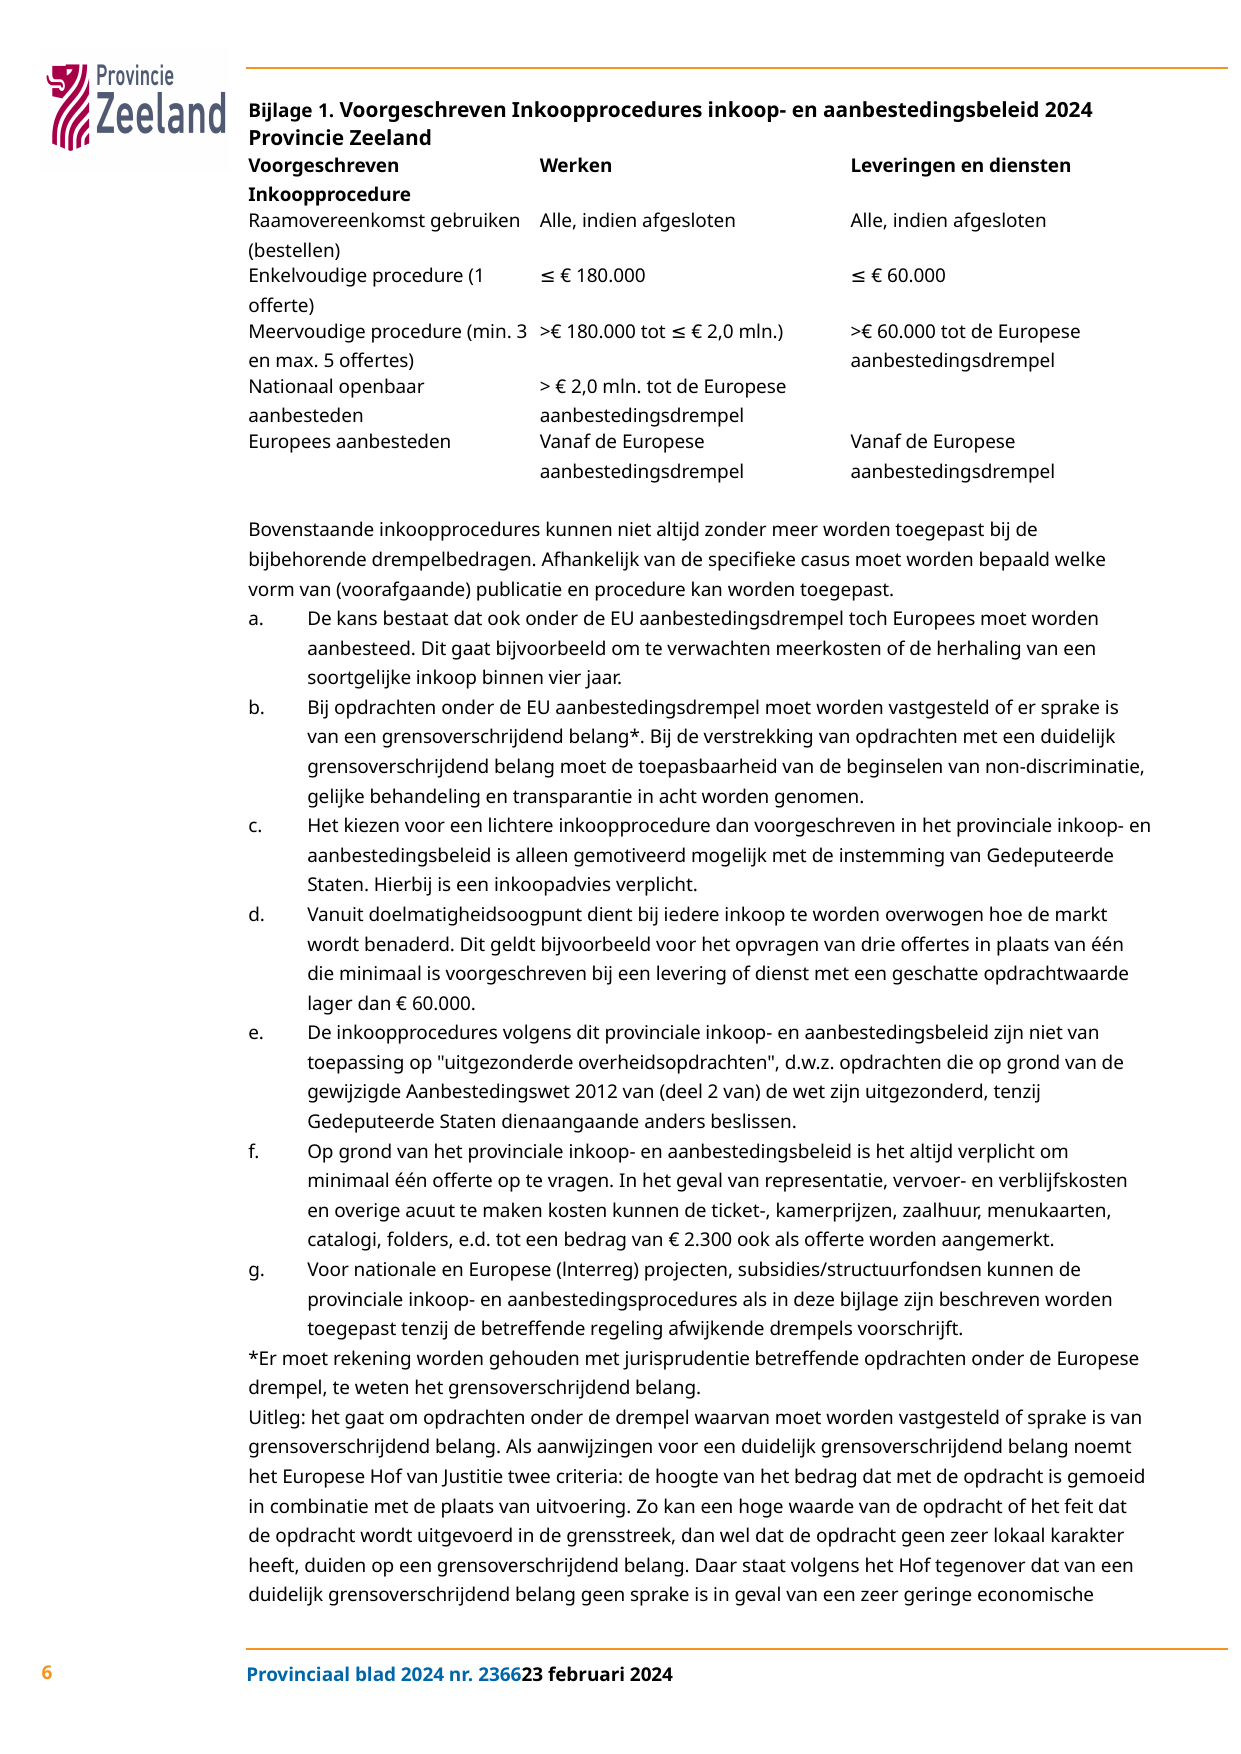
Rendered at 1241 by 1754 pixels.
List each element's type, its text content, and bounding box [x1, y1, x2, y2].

table_cell Europees aanbesteden [248, 429, 539, 484]
table_cell Nationaal openbaar aanbesteden [248, 373, 539, 428]
table_cell Vanaf de Europese aanbestedingsdrempel [540, 429, 850, 484]
table_header Voorgeschreven Inkoopprocedure [248, 152, 539, 207]
list Bij opdrachten onder de EU aanbestedingsdrempel moet worden vastgesteld of er sprake is van een grensoverschrijdend belang*. Bij de verstrekking van opdrachten met een duidelijk grensoverschrijdend belang moet de toepasbaarheid van de beginselen van non-discriminatie, gelijke behandeling en transparantie in acht worden genomen. [248, 694, 1152, 808]
list De kans bestaat dat ook onder de EU aanbestedingsdrempel toch Europees moet worden aanbesteed. Dit gaat bijvoorbeeld om te verwachten meerkosten of de herhaling van een soortgelijke inkoop binnen vier jaar. [248, 605, 1152, 690]
table_cell Alle, indien afgesloten [540, 207, 850, 262]
table_header Leveringen en diensten [850, 152, 1152, 207]
table_cell Meervoudige procedure (min. 3 en max. 5 offertes) [248, 318, 539, 373]
table_cell > € 2,0 mln. tot de Europese aanbestedingsdrempel [540, 373, 850, 428]
table_header Werken [540, 152, 850, 207]
list Voor nationale en Europese (lnterreg) projecten, subsidies/structuurfondsen kunnen de provinciale inkoop- en aanbestedingsprocedures als in deze bijlage zijn beschreven worden toegepast tenzij de betreffende regeling afwijkende drempels voorschrijft. [248, 1256, 1152, 1341]
text Bovenstaande inkoopprocedures kunnen niet altijd zonder meer worden toegepast bij de bijbehorende drempelbedragen. Afhankelijk van de specifieke casus moet worden bepaald welke vorm van (voorafgaande) publicatie en procedure kan worden toegepast. [248, 517, 1152, 601]
table_cell [850, 373, 1152, 428]
picture [41, 47, 231, 172]
table_cell ≤ € 60.000 [850, 263, 1152, 318]
list Vanuit doelmatigheidsoogpunt dient bij iedere inkoop te worden overwogen hoe de markt wordt benaderd. Dit geldt bijvoorbeeld voor het opvragen van drie offertes in plaats van één die minimaal is voorgeschreven bij een levering of dienst met een geschatte opdrachtwaarde lager dan € 60.000. [248, 901, 1152, 1016]
table_cell Raamovereenkomst gebruiken (bestellen) [248, 207, 539, 262]
table_cell Alle, indien afgesloten [850, 207, 1152, 262]
table_cell Enkelvoudige procedure (1 offerte) [248, 263, 539, 318]
list De inkoopprocedures volgens dit provinciale inkoop- en aanbestedingsbeleid zijn niet van toepassing op "uitgezonderde overheidsopdrachten", d.w.z. opdrachten die op grond van de gewijzigde Aanbestedingswet 2012 van (deel 2 van) de wet zijn uitgezonderd, tenzij Gedeputeerde Staten dienaangaande anders beslissen. [248, 1019, 1152, 1134]
list Op grond van het provinciale inkoop- en aanbestedingsbeleid is het altijd verplicht om minimaal één offerte op te vragen. In het geval van representatie, vervoer- en verblijfskosten en overige acuut te maken kosten kunnen de ticket-, kamerprijzen, zaalhuur, menukaarten, catalogi, folders, e.d. tot een bedrag van € 2.300 ook als offerte worden aangemerkt. [248, 1138, 1152, 1252]
table_cell >€ 60.000 tot de Europese aanbestedingsdrempel [850, 318, 1152, 373]
table_cell >€ 180.000 tot ≤ € 2,0 mln.) [540, 318, 850, 373]
text *Er moet rekening worden gehouden met jurisprudentie betreffende opdrachten onder de Europese drempel, te weten het grensoverschrijdend belang. [248, 1345, 1152, 1400]
text Bijlage 1. Voorgeschreven Inkoopprocedures inkoop- en aanbestedingsbeleid 2024 Provincie Zeeland [248, 95, 1152, 152]
list Het kiezen voor een lichtere inkoopprocedure dan voorgeschreven in het provinciale inkoop- en aanbestedingsbeleid is alleen gemotiveerd mogelijk met de instemming van Gedeputeerde Staten. Hierbij is een inkoopadvies verplicht. [248, 812, 1152, 897]
text Uitleg: het gaat om opdrachten onder de drempel waarvan moet worden vastgesteld of sprake is van grensoverschrijdend belang. Als aanwijzingen voor een duidelijk grensoverschrijdend belang noemt het Europese Hof van Justitie twee criteria: de hoogte van het bedrag dat met de opdracht is gemoeid in combinatie met de plaats van uitvoering. Zo kan een hoge waarde van de opdracht of het feit dat de opdracht wordt uitgevoerd in de grensstreek, dan wel dat de opdracht geen zeer lokaal karakter heeft, duiden op een grensoverschrijdend belang. Daar staat volgens het Hof tegenover dat van een duidelijk grensoverschrijdend belang geen sprake is in geval van een zeer geringe economische [248, 1404, 1152, 1607]
table_cell Vanaf de Europese aanbestedingsdrempel [850, 429, 1152, 484]
table_cell ≤ € 180.000 [540, 263, 850, 318]
